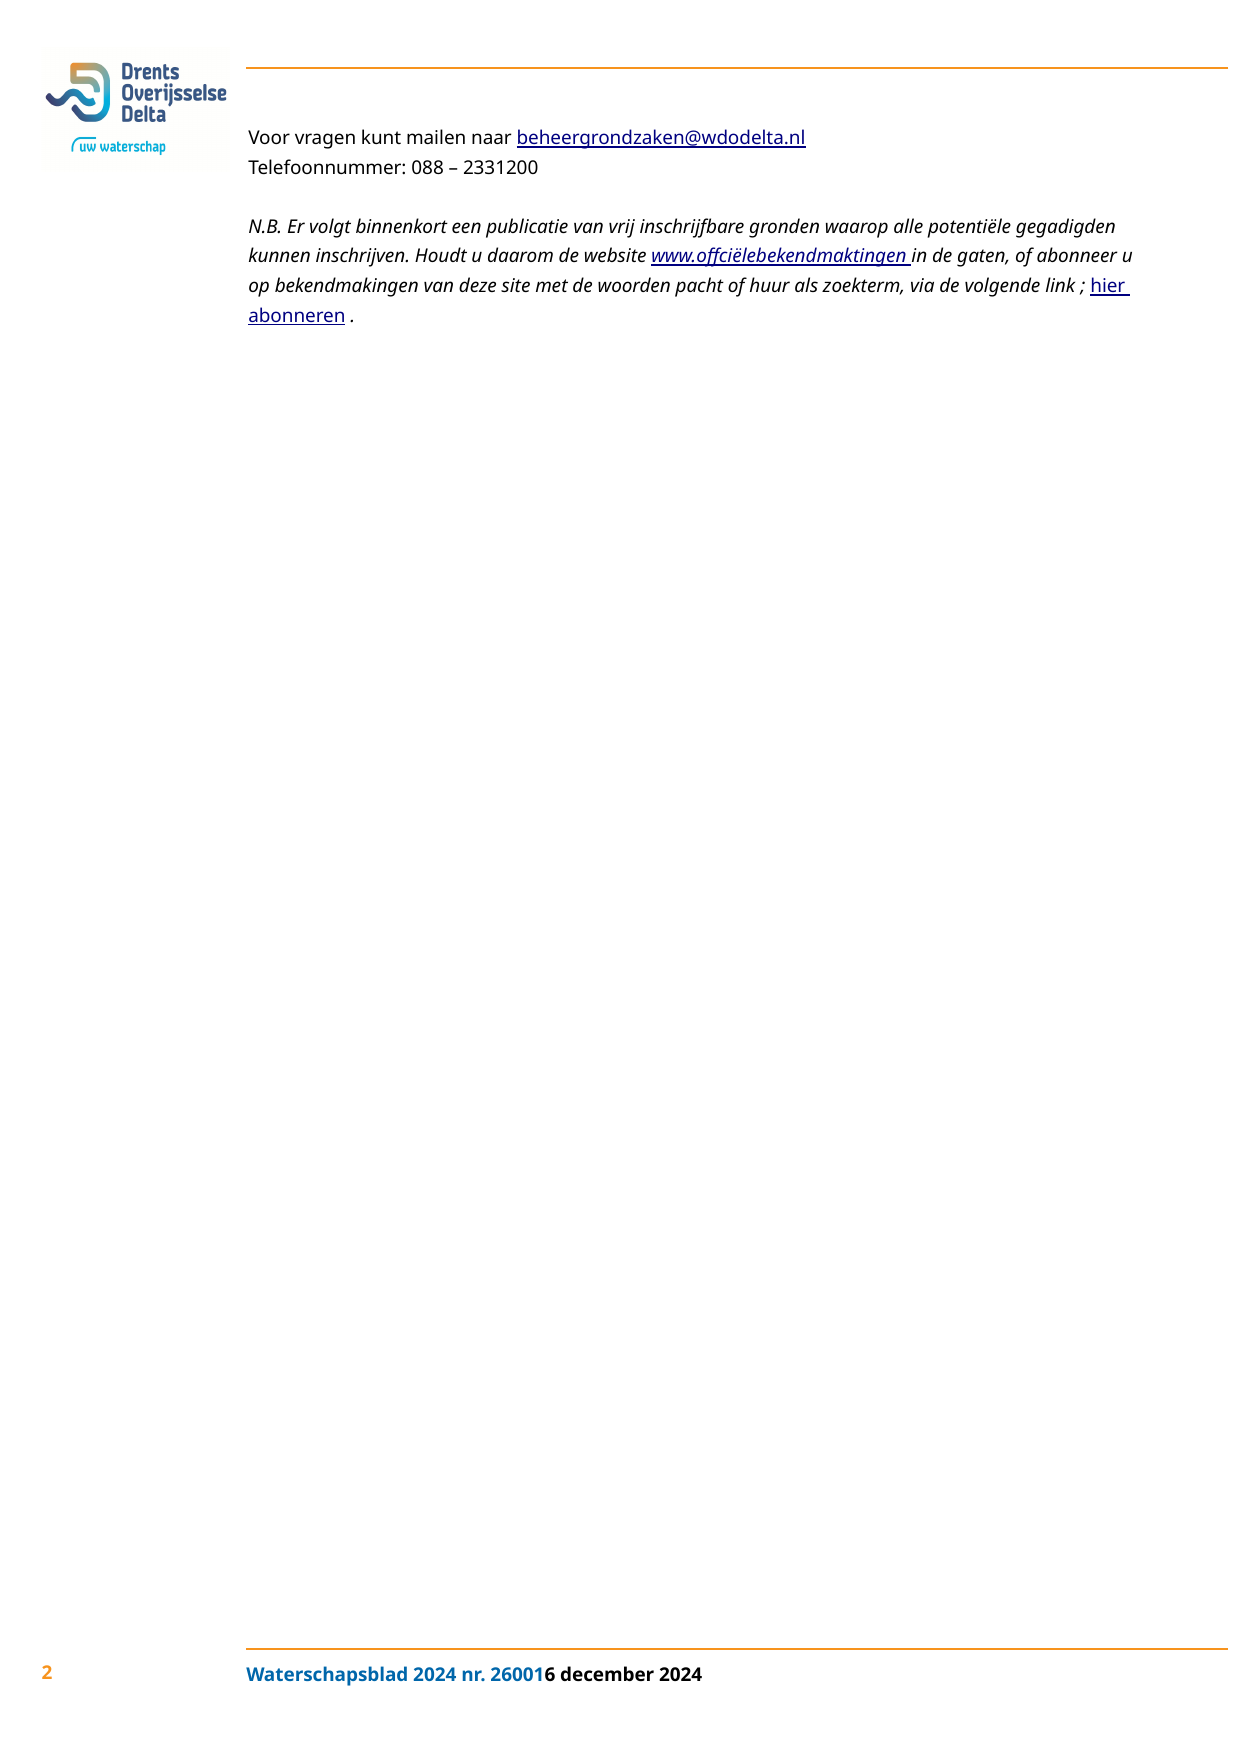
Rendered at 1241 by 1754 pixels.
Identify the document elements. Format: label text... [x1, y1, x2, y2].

picture [41, 47, 231, 172]
text N.B. Er volgt binnenkort een publicatie van vrij inschrijfbare gronden waarop alle potentiële gegadigden kunnen inschrijven. Houdt u daarom de website www.offciëlebekendmaktingen in de gaten, of abonneer u op bekendmakingen van deze site met de woorden pacht of huur als zoekterm, via de volgende link ; hier abonneren . [248, 213, 1152, 328]
text Telefoonnummer: 088 – 2331200 [248, 154, 1152, 180]
text Voor vragen kunt mailen naar beheergrondzaken@wdodelta.nl [248, 124, 1152, 150]
